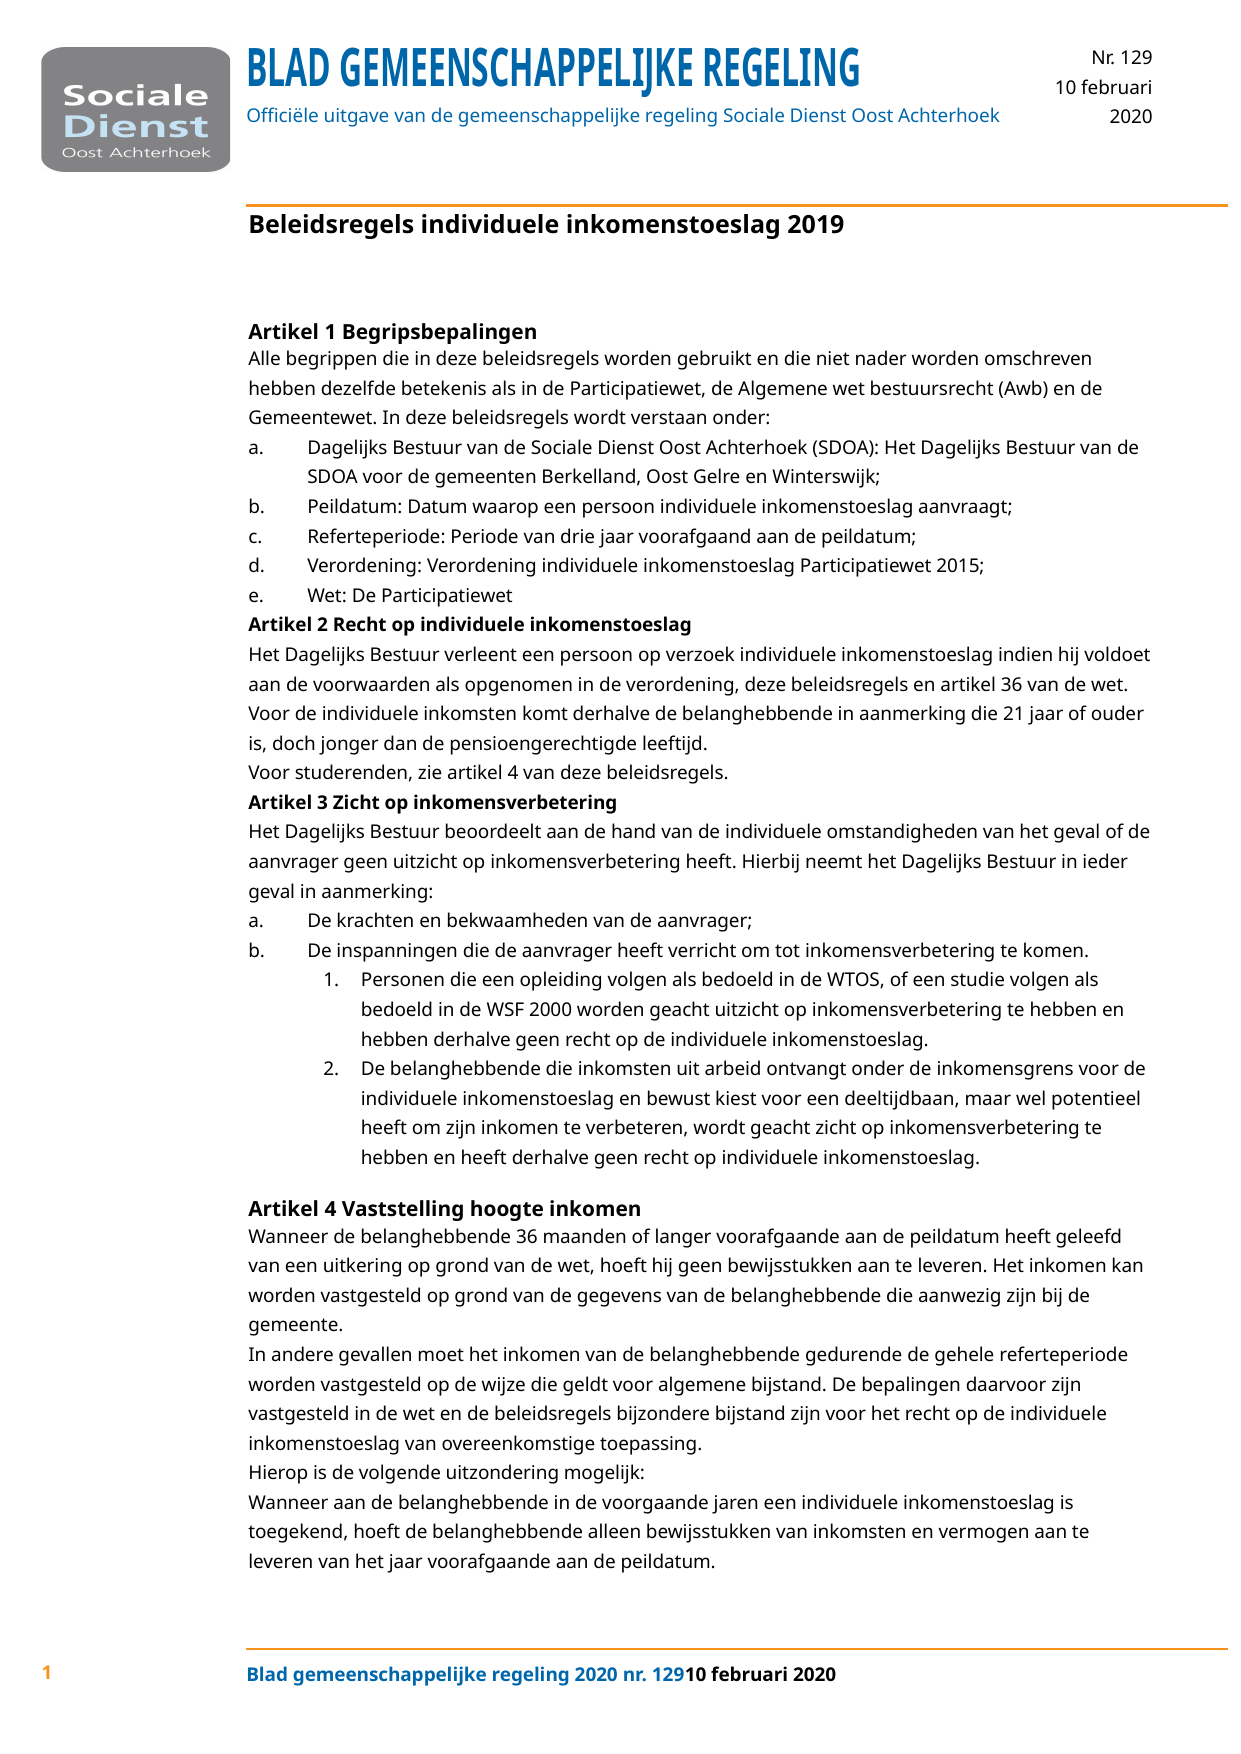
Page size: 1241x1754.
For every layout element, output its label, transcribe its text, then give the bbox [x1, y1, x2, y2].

text Wanneer de belanghebbende 36 maanden of langer voorafgaande aan de peildatum heeft geleefd van een uitkering op grond van de wet, hoeft hij geen bewijsstukken aan te leveren. Het inkomen kan worden vastgesteld op grond van de gegevens van de belanghebbende die aanwezig zijn bij de gemeente. [248, 1223, 1152, 1337]
text Wanneer aan de belanghebbende in de voorgaande jaren een individuele inkomenstoeslag is toegekend, hoeft de belanghebbende alleen bewijsstukken van inkomsten en vermogen aan te leveren van het jaar voorafgaande aan de peildatum. [248, 1489, 1152, 1574]
text Voor studerenden, zie artikel 4 van deze beleidsregels. [248, 759, 1152, 785]
text Artikel 1 Begripsbepalingen [248, 317, 1152, 345]
list Peildatum: Datum waarop een persoon individuele inkomenstoeslag aanvraagt; [248, 493, 1152, 519]
list De krachten en bekwaamheden van de aanvrager; [248, 907, 1152, 933]
list De inspanningen die de aanvrager heeft verricht om tot inkomensverbetering te komen. [248, 937, 1152, 963]
text Artikel 2 Recht op individuele inkomenstoeslag [248, 612, 1152, 637]
list Verordening: Verordening individuele inkomenstoeslag Participatiewet 2015; [248, 552, 1152, 578]
text Alle begrippen die in deze beleidsregels worden gebruikt en die niet nader worden omschreven hebben dezelfde betekenis als in de Participatiewet, de Algemene wet bestuursrecht (Awb) en de Gemeentewet. In deze beleidsregels wordt verstaan onder: [248, 345, 1152, 430]
text Artikel 3 Zicht op inkomensverbetering [248, 789, 1152, 815]
text In andere gevallen moet het inkomen van de belanghebbende gedurende de gehele referteperiode worden vastgesteld op de wijze die geldt voor algemene bijstand. De bepalingen daarvoor zijn vastgesteld in de wet en de beleidsregels bijzondere bijstand zijn voor het recht op de individuele inkomenstoeslag van overeenkomstige toepassing. [248, 1341, 1152, 1456]
list Dagelijks Bestuur van de Sociale Dienst Oost Achterhoek (SDOA): Het Dagelijks Bestuur van de SDOA voor de gemeenten Berkelland, Oost Gelre en Winterswijk; [248, 434, 1152, 489]
text Artikel 4 Vaststelling hoogte inkomen [248, 1194, 1152, 1223]
text Het Dagelijks Bestuur beoordeelt aan de hand van de individuele omstandigheden van het geval of de aanvrager geen uitzicht op inkomensverbetering heeft. Hierbij neemt het Dagelijks Bestuur in ieder geval in aanmerking: [248, 819, 1152, 903]
text Beleidsregels individuele inkomenstoeslag 2019 [248, 207, 1152, 241]
list Referteperiode: Periode van drie jaar voorafgaand aan de peildatum; [248, 523, 1152, 548]
picture [41, 47, 231, 172]
list De belanghebbende die inkomsten uit arbeid ontvangt onder de inkomensgrens voor de individuele inkomenstoeslag en bewust kiest voor een deeltijdbaan, maar wel potentieel heeft om zijn inkomen te verbeteren, wordt geacht zicht op inkomensverbetering te hebben en heeft derhalve geen recht op individuele inkomenstoeslag. [323, 1055, 1152, 1170]
text Het Dagelijks Bestuur verleent een persoon op verzoek individuele inkomenstoeslag indien hij voldoet aan de voorwaarden als opgenomen in de verordening, deze beleidsregels en artikel 36 van de wet. [248, 641, 1152, 696]
list Wet: De Participatiewet [248, 582, 1152, 608]
list Personen die een opleiding volgen als bedoeld in de WTOS, of een studie volgen als bedoeld in de WSF 2000 worden geacht uitzicht op inkomensverbetering te hebben en hebben derhalve geen recht op de individuele inkomenstoeslag. [323, 967, 1152, 1051]
text Voor de individuele inkomsten komt derhalve de belanghebbende in aanmerking die 21 jaar of ouder is, doch jonger dan de pensioengerechtigde leeftijd. [248, 700, 1152, 756]
text Hierop is de volgende uitzondering mogelijk: [248, 1459, 1152, 1485]
